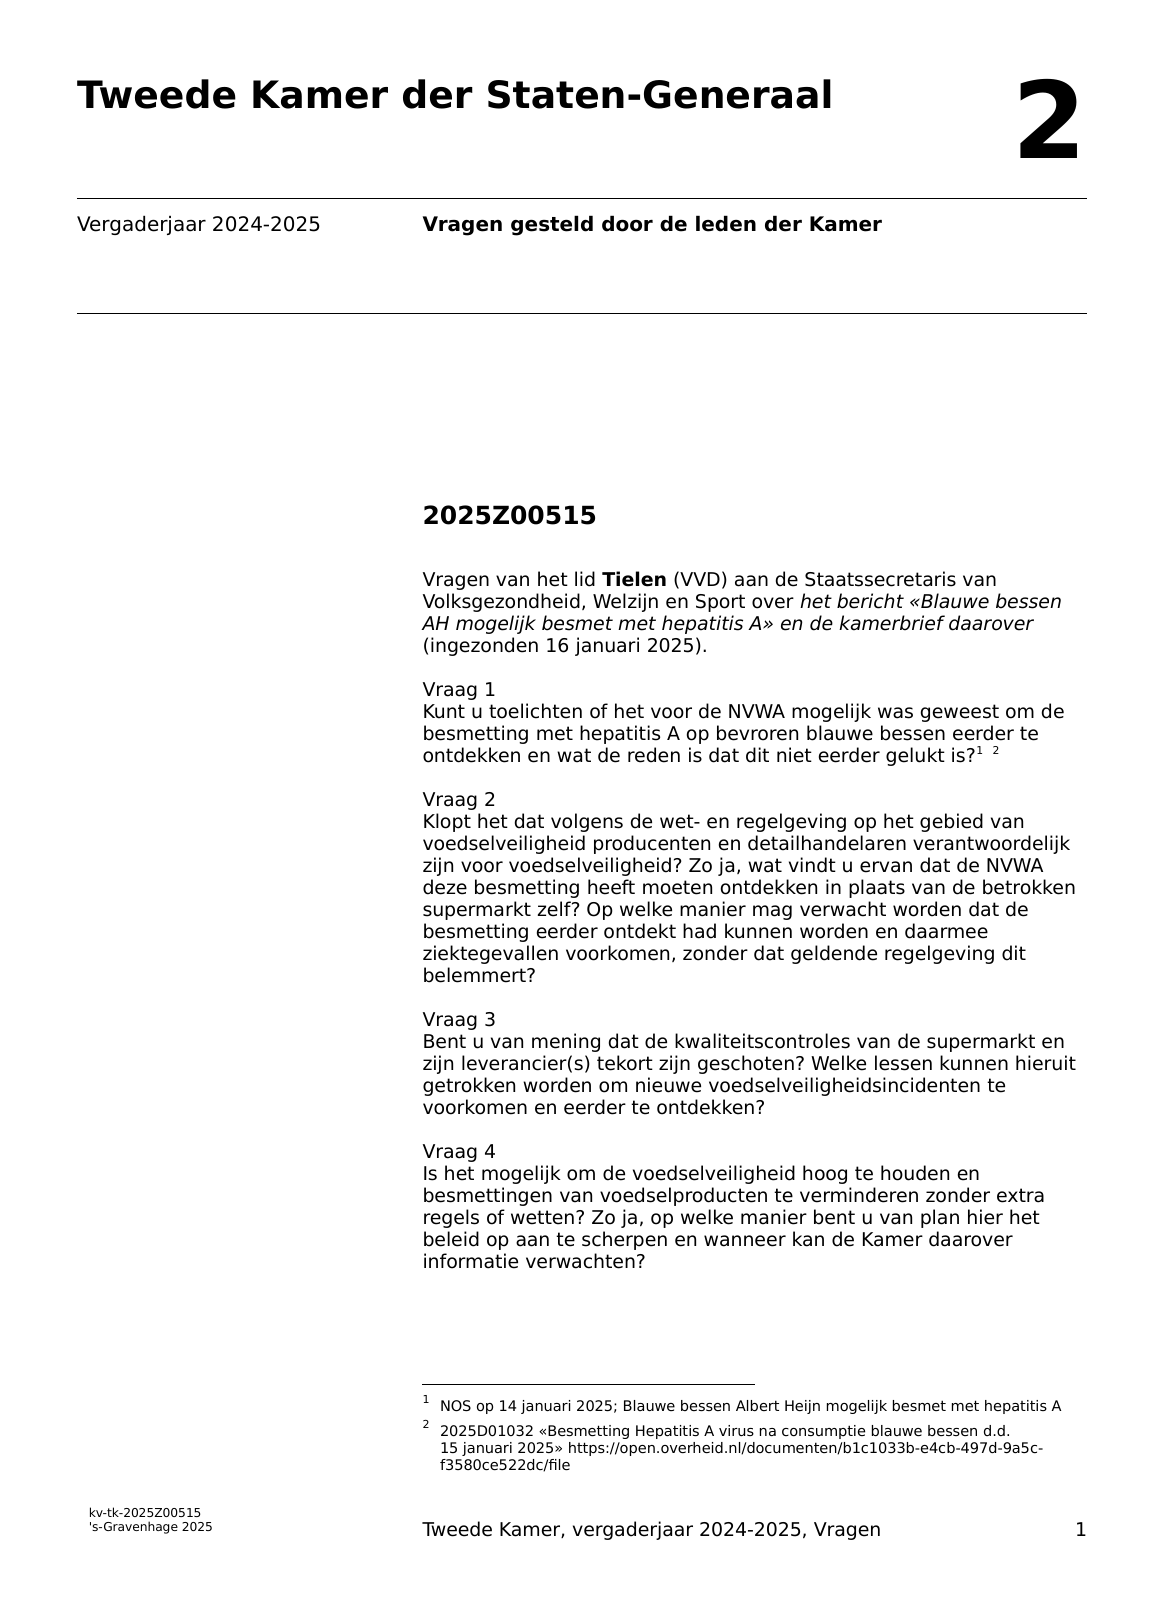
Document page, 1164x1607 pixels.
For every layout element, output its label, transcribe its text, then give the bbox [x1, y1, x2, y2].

table_cell Vergaderjaar 2024-2025 [77, 199, 422, 313]
table_cell Vragen gesteld door de leden der Kamer [422, 199, 1087, 313]
text NOS op 14 januari 2025; Blauwe bessen Albert Heijn mogelijk besmet met hepatitis A [422, 1393, 1087, 1416]
text Kunt u toelichten of het voor de NVWA mogelijk was geweest om de besmetting met hepatitis A op bevroren blauwe bessen eerder te ontdekken en wat de reden is dat dit niet eerder gelukt is? [422, 701, 1087, 767]
text Vraag 4 [422, 1141, 1087, 1163]
text Is het mogelijk om de voedselveiligheid hoog te houden en besmettingen van voedselproducten te verminderen zonder extra regels of wetten? Zo ja, op welke manier bent u van plan hier het beleid op aan te scherpen en wanneer kan de Kamer daarover informatie verwachten? [422, 1163, 1087, 1273]
text 2025Z00515 [422, 501, 1087, 531]
text Vraag 2 [422, 789, 1087, 811]
text Vragen van het lid Tielen (VVD) aan de Staatssecretaris van Volksgezondheid, Welzijn en Sport over het bericht «Blauwe bessen AH mogelijk besmet met hepatitis A» en de kamerbrief daarover (ingezonden 16 januari 2025). [422, 569, 1087, 657]
text kv-tk-2025Z00515 [88, 1506, 323, 1520]
text Vraag 3 [422, 1009, 1087, 1031]
text Bent u van mening dat de kwaliteitscontroles van de supermarkt en zijn leverancier(s) tekort zijn geschoten? Welke lessen kunnen hieruit getrokken worden om nieuwe voedselveiligheidsincidenten te voorkomen en eerder te ontdekken? [422, 1031, 1087, 1119]
table_header 2 [886, 59, 1087, 198]
text 2025D01032 «Besmetting Hepatitis A virus na consumptie blauwe bessen d.d. 15 januari 2025» https://open.overheid.nl/documenten/b1c1033b-e4cb-497d-9a5c-f3580ce522dc/file [422, 1418, 1087, 1474]
table_header Tweede Kamer der Staten-Generaal [77, 59, 886, 198]
text 's-Gravenhage 2025 [88, 1520, 323, 1534]
text Klopt het dat volgens de wet- en regelgeving op het gebied van voedselveiligheid producenten en detailhandelaren verantwoordelijk zijn voor voedselveiligheid? Zo ja, wat vindt u ervan dat de NVWA deze besmetting heeft moeten ontdekken in plaats van de betrokken supermarkt zelf? Op welke manier mag verwacht worden dat de besmetting eerder ontdekt had kunnen worden en daarmee ziektegevallen voorkomen, zonder dat geldende regelgeving dit belemmert? [422, 811, 1087, 987]
text Vraag 1 [422, 679, 1087, 701]
